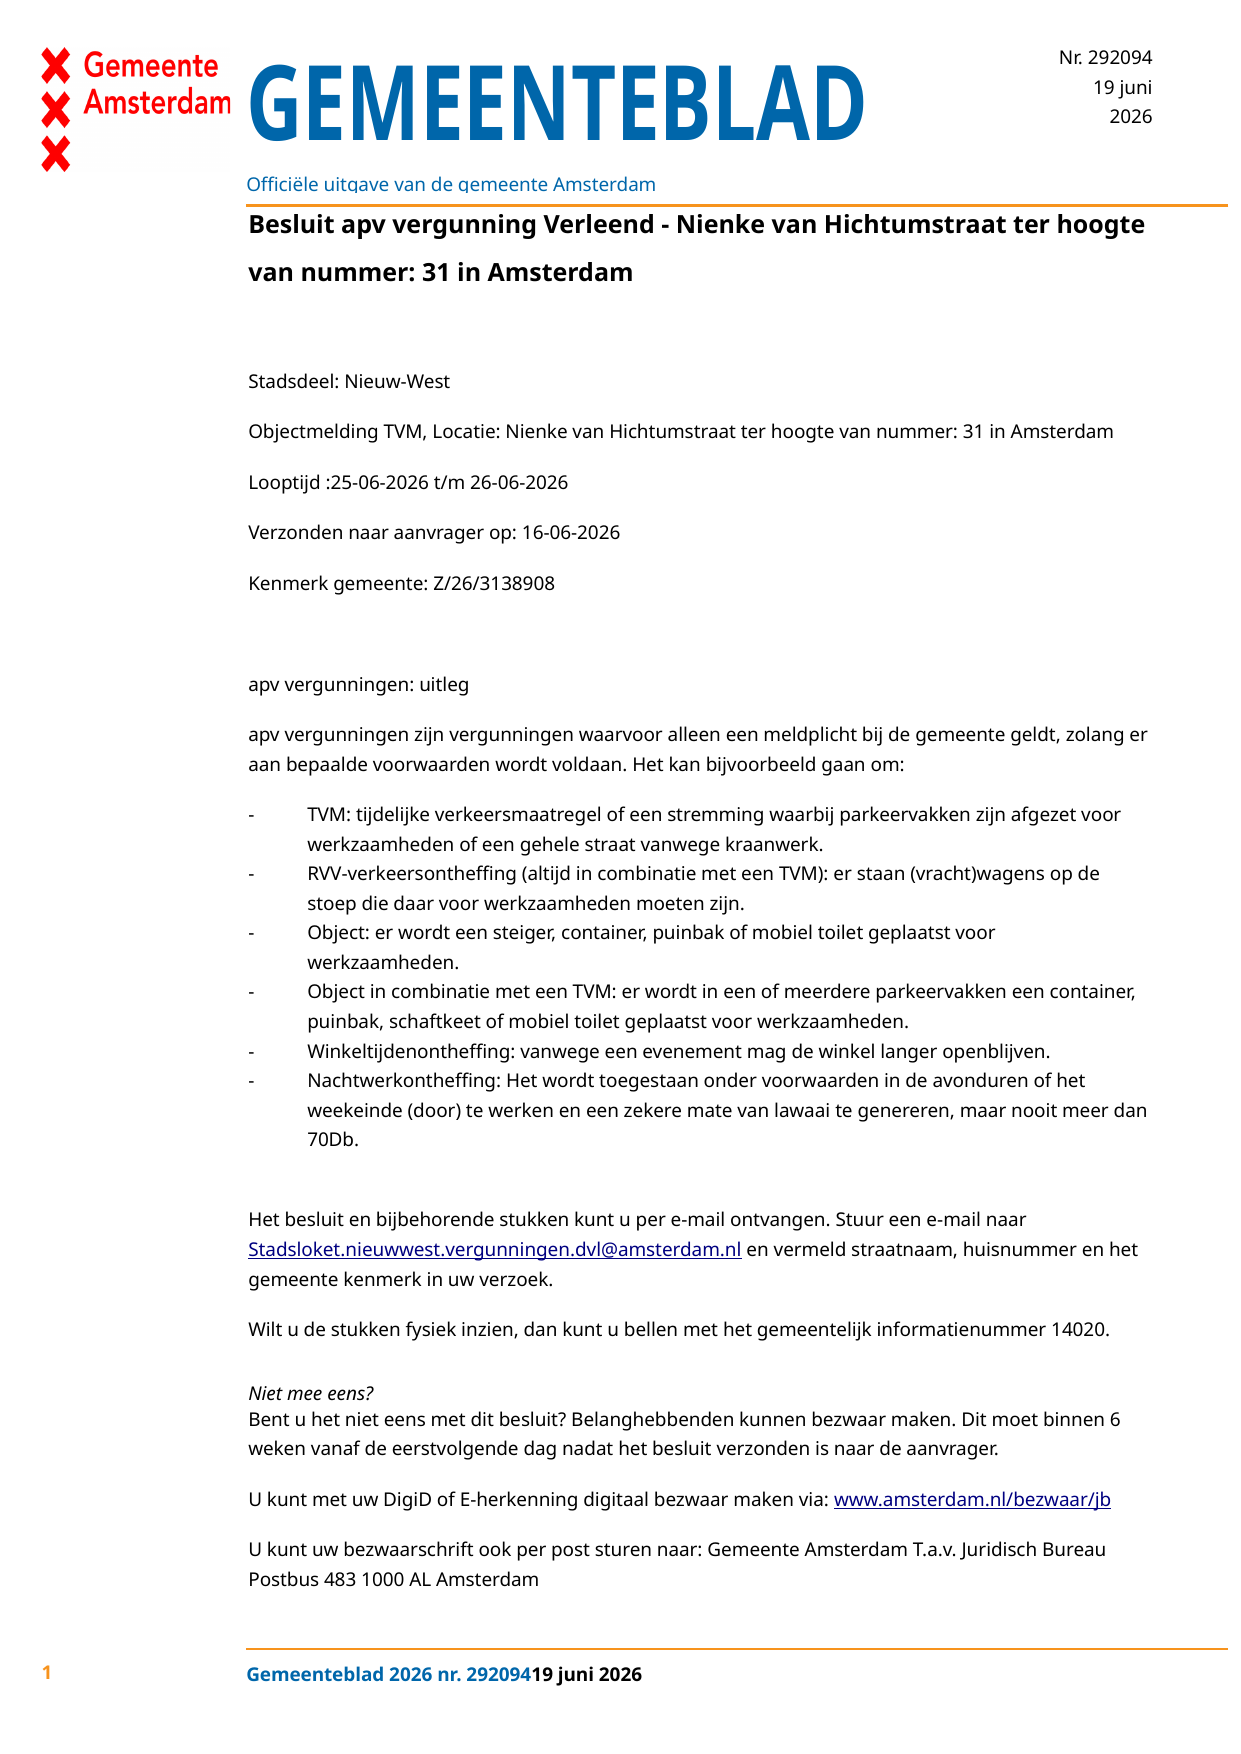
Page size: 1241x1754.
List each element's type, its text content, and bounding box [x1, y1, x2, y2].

list Object in combinatie met een TVM: er wordt in een of meerdere parkeervakken een container, puinbak, schaftkeet of mobiel toilet geplaatst voor werkzaamheden. [248, 979, 1152, 1034]
list RVV-verkeersontheffing (altijd in combinatie met een TVM): er staan (vracht)wagens op de stoep die daar voor werkzaamheden moeten zijn. [248, 860, 1152, 916]
text U kunt met uw DigiD of E-herkenning digitaal bezwaar maken via: www.amsterdam.nl/bezwaar/jb [248, 1486, 1152, 1512]
text Stadsdeel: Nieuw-West [248, 368, 1152, 394]
list Object: er wordt een steiger, container, puinbak of mobiel toilet geplaatst voor werkzaamheden. [248, 919, 1152, 975]
text Objectmelding TVM, Locatie: Nienke van Hichtumstraat ter hoogte van nummer: 31 in Amsterdam [248, 419, 1152, 444]
text Het besluit en bijbehorende stukken kunt u per e-mail ontvangen. Stuur een e-mail naar Stadsloket.nieuwwest.vergunningen.dvl@amsterdam.nl en vermeld straatnaam, huisnummer en het gemeente kenmerk in uw verzoek. [248, 1207, 1152, 1292]
text apv vergunningen: uitleg [248, 671, 1152, 697]
picture [41, 47, 231, 172]
text Niet mee eens? [248, 1380, 1152, 1406]
text Bent u het niet eens met dit besluit? Belanghebbenden kunnen bezwaar maken. Dit moet binnen 6 weken vanaf de eerstvolgende dag nadat het besluit verzonden is naar de aanvrager. [248, 1406, 1152, 1461]
list Nachtwerkontheffing: Het wordt toegestaan onder voorwaarden in de avonduren of het weekeinde (door) te werken en een zekere mate van lawaai te genereren, maar nooit meer dan 70Db. [248, 1067, 1152, 1152]
text Wilt u de stukken fysiek inzien, dan kunt u bellen met het gemeentelijk informatienummer 14020. [248, 1316, 1152, 1342]
text Verzonden naar aanvrager op: 16-06-2026 [248, 519, 1152, 545]
text Kenmerk gemeente: Z/26/3138908 [248, 570, 1152, 596]
text Besluit apv vergunning Verleend - Nienke van Hichtumstraat ter hoogte van nummer: 31 in Amsterdam [248, 207, 1152, 288]
list Winkeltijdenontheffing: vanwege een evenement mag de winkel langer openblijven. [248, 1038, 1152, 1064]
text Looptijd :25-06-2026 t/m 26-06-2026 [248, 469, 1152, 495]
text apv vergunningen zijn vergunningen waarvoor alleen een meldplicht bij de gemeente geldt, zolang er aan bepaalde voorwaarden wordt voldaan. Het kan bijvoorbeeld gaan om: [248, 721, 1152, 777]
list TVM: tijdelijke verkeersmaatregel of een stremming waarbij parkeervakken zijn afgezet voor werkzaamheden of een gehele straat vanwege kraanwerk. [248, 801, 1152, 857]
text U kunt uw bezwaarschrift ook per post sturen naar: Gemeente Amsterdam T.a.v. Juridisch Bureau Postbus 483 1000 AL Amsterdam [248, 1536, 1152, 1592]
